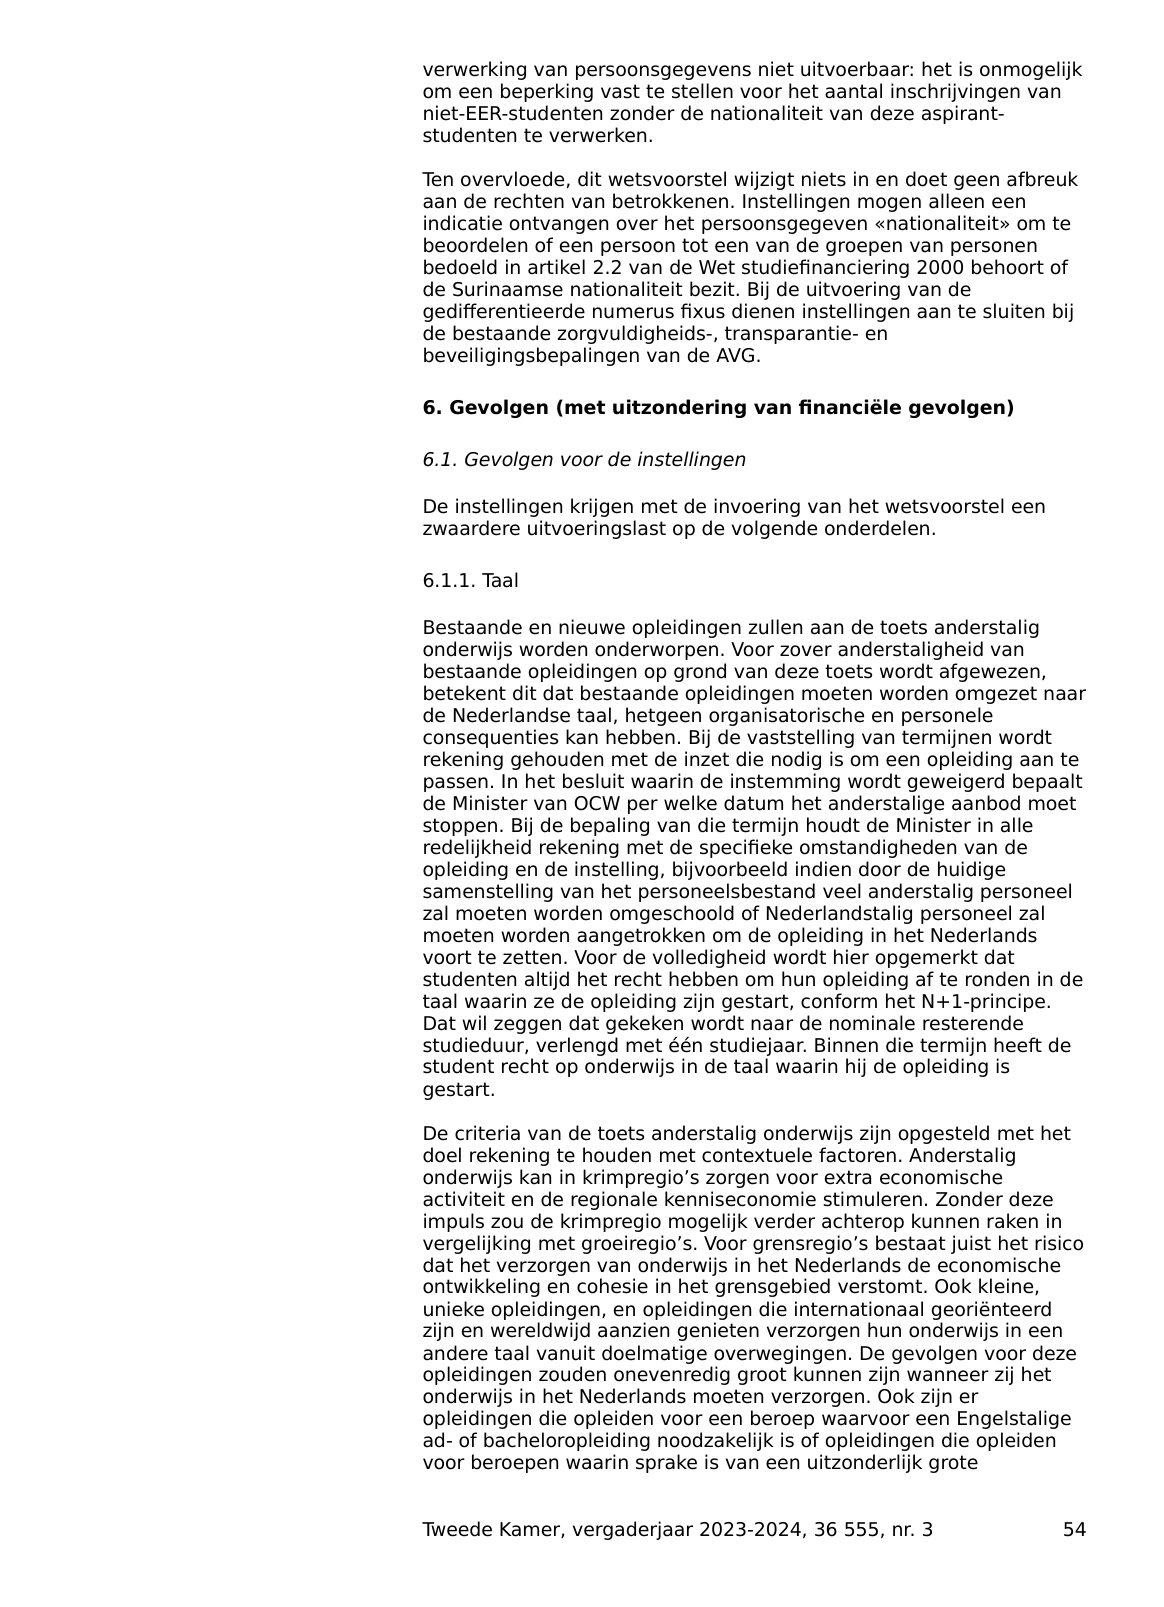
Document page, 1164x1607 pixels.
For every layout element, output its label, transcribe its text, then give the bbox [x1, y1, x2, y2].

text Bestaande en nieuwe opleidingen zullen aan de toets anderstalig onderwijs worden onderworpen. Voor zover anderstaligheid van bestaande opleidingen op grond van deze toets wordt afgewezen, betekent dit dat bestaande opleidingen moeten worden omgezet naar de Nederlandse taal, hetgeen organisatorische en personele consequenties kan hebben. Bij de vaststelling van termijnen wordt rekening gehouden met de inzet die nodig is om een opleiding aan te passen. In het besluit waarin de instemming wordt geweigerd bepaalt de Minister van OCW per welke datum het anderstalige aanbod moet stoppen. Bij de bepaling van die termijn houdt de Minister in alle redelijkheid rekening met de specifieke omstandigheden van de opleiding en de instelling, bijvoorbeeld indien door de huidige samenstelling van het personeelsbestand veel anderstalig personeel zal moeten worden omgeschoold of Nederlandstalig personeel zal moeten worden aangetrokken om de opleiding in het Nederlands voort te zetten. Voor de volledigheid wordt hier opgemerkt dat studenten altijd het recht hebben om hun opleiding af te ronden in de taal waarin ze de opleiding zijn gestart, conform het N+1-principe. Dat wil zeggen dat gekeken wordt naar de nominale resterende studieduur, verlengd met één studiejaar. Binnen die termijn heeft de student recht op onderwijs in de taal waarin hij de opleiding is gestart. [422, 617, 1087, 1100]
text Ten overvloede, dit wetsvoorstel wijzigt niets in en doet geen afbreuk aan de rechten van betrokkenen. Instellingen mogen alleen een indicatie ontvangen over het persoonsgegeven «nationaliteit» om te beoordelen of een persoon tot een van de groepen van personen bedoeld in artikel 2.2 van de Wet studiefinanciering 2000 behoort of de Surinaamse nationaliteit bezit. Bij de uitvoering van de gedifferentieerde numerus fixus dienen instellingen aan te sluiten bij de bestaande zorgvuldigheids-, transparantie- en beveiligingsbepalingen van de AVG. [422, 169, 1087, 367]
text De criteria van de toets anderstalig onderwijs zijn opgesteld met het doel rekening te houden met contextuele factoren. Anderstalig onderwijs kan in krimpregio’s zorgen voor extra economische activiteit en de regionale kenniseconomie stimuleren. Zonder deze impuls zou de krimpregio mogelijk verder achterop kunnen raken in vergelijking met groeiregio’s. Voor grensregio’s bestaat juist het risico dat het verzorgen van onderwijs in het Nederlands de economische ontwikkeling en cohesie in het grensgebied verstomt. Ook kleine, unieke opleidingen, en opleidingen die internationaal georiënteerd zijn en wereldwijd aanzien genieten verzorgen hun onderwijs in een andere taal vanuit doelmatige overwegingen. De gevolgen voor deze opleidingen zouden onevenredig groot kunnen zijn wanneer zij het onderwijs in het Nederlands moeten verzorgen. Ook zijn er opleidingen die opleiden voor een beroep waarvoor een Engelstalige ad- of bacheloropleiding noodzakelijk is of opleidingen die opleiden voor beroepen waarin sprake is van een uitzonderlijk grote [422, 1123, 1087, 1474]
subtitle 6. Gevolgen (met uitzondering van financiële gevolgen) [422, 397, 1087, 419]
subtitle 6.1.1. Taal [422, 570, 1087, 592]
subtitle 6.1. Gevolgen voor de instellingen [422, 449, 1087, 471]
text verwerking van persoonsgegevens niet uitvoerbaar: het is onmogelijk om een beperking vast te stellen voor het aantal inschrijvingen van niet-EER-studenten zonder de nationaliteit van deze aspirant-studenten te verwerken. [422, 59, 1087, 147]
text De instellingen krijgen met de invoering van het wetsvoorstel een zwaardere uitvoeringslast op de volgende onderdelen. [422, 496, 1087, 540]
